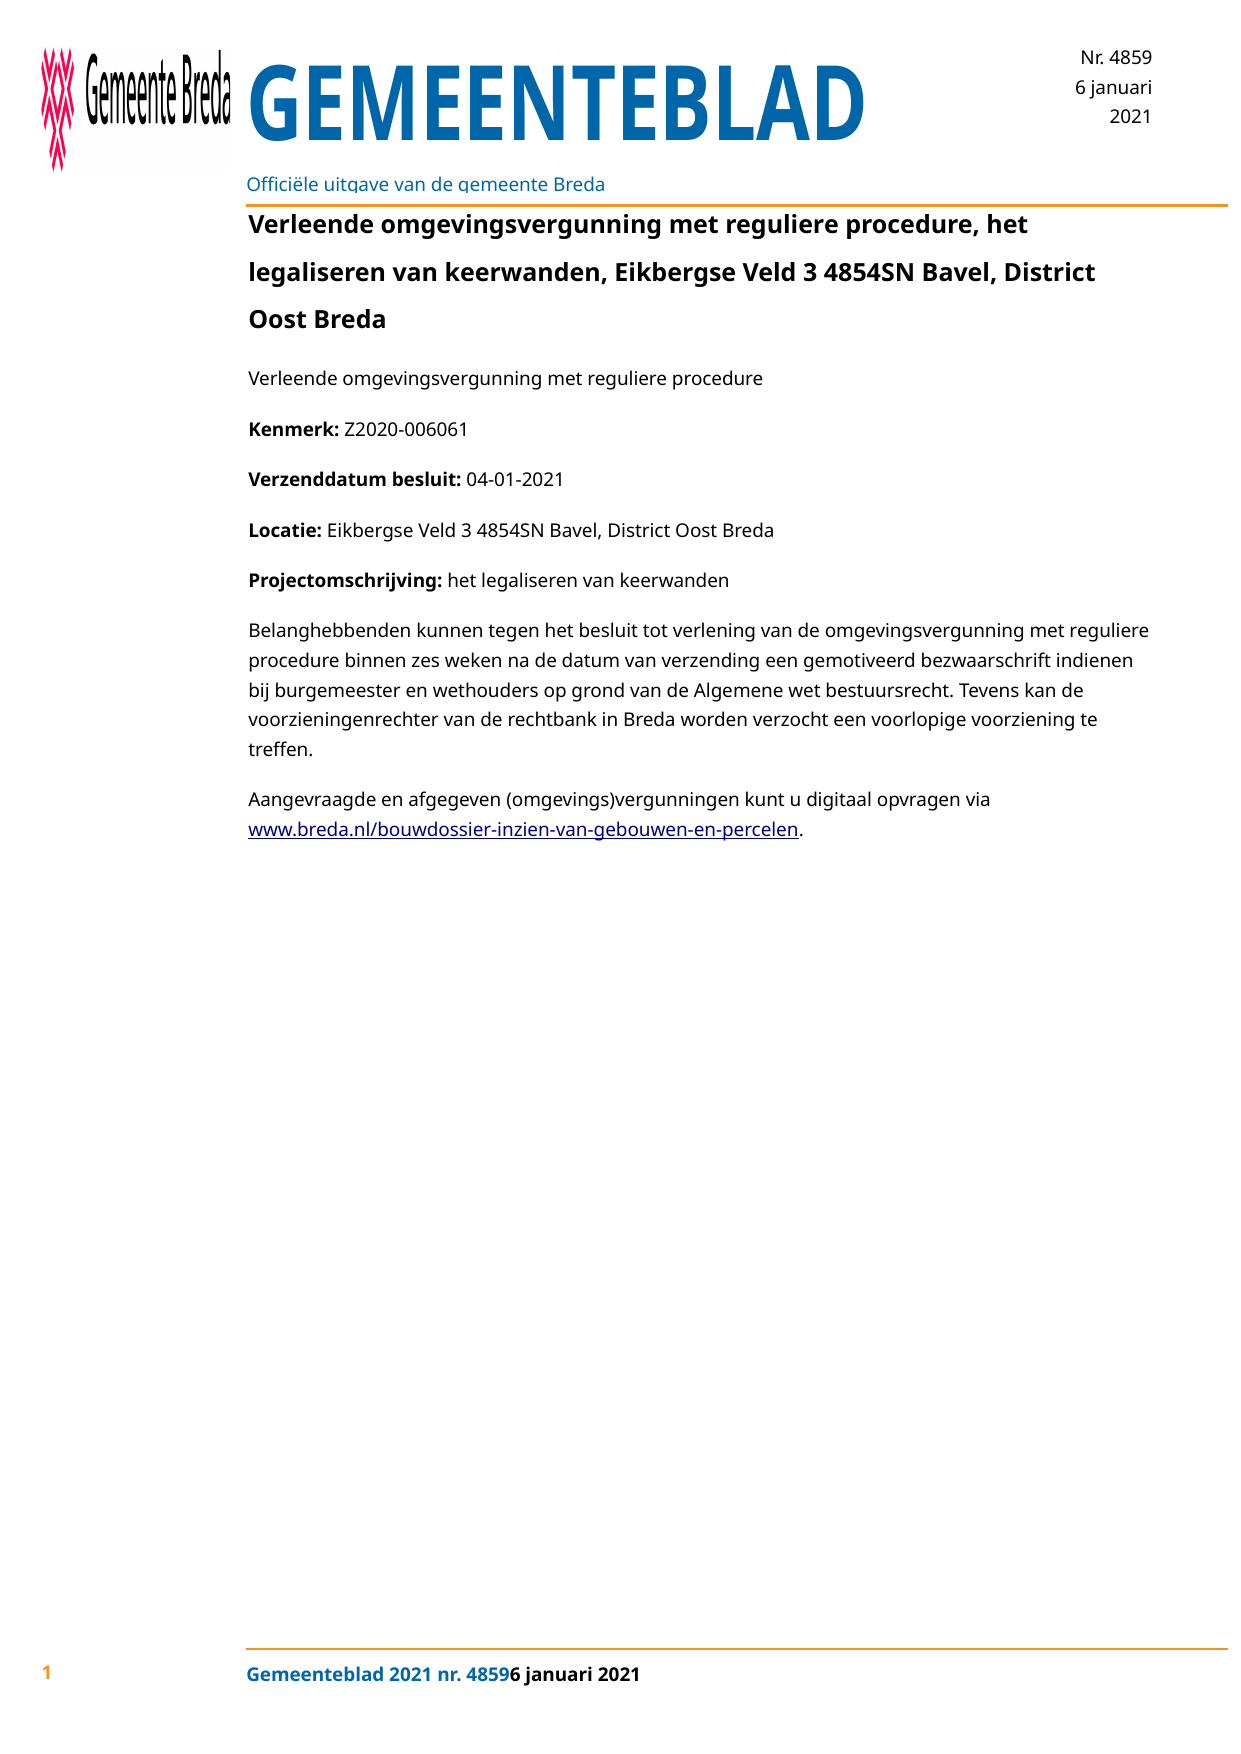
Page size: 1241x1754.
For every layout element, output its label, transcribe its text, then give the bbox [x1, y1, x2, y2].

text Verzenddatum besluit: 04-01-2021 [248, 466, 1152, 492]
text Projectomschrijving: het legaliseren van keerwanden [248, 567, 1152, 593]
text Belanghebbenden kunnen tegen het besluit tot verlening van de omgevingsvergunning met reguliere procedure binnen zes weken na de datum van verzending een gemotiveerd bezwaarschrift indienen bij burgemeester en wethouders op grond van de Algemene wet bestuursrecht. Tevens kan de voorzieningenrechter van de rechtbank in Breda worden verzocht een voorlopige voorziening te treffen. [248, 618, 1152, 762]
text Verleende omgevingsvergunning met reguliere procedure, het legaliseren van keerwanden, Eikbergse Veld 3 4854SN Bavel, District Oost Breda [248, 207, 1152, 336]
text Kenmerk: Z2020-006061 [248, 416, 1152, 442]
text Aangevraagde en afgegeven (omgevings)vergunningen kunt u digitaal opvragen via www.breda.nl/bouwdossier-inzien-van-gebouwen-en-percelen. [248, 786, 1152, 842]
text Verleende omgevingsvergunning met reguliere procedure [248, 366, 1152, 391]
picture [41, 47, 231, 172]
text Locatie: Eikbergse Veld 3 4854SN Bavel, District Oost Breda [248, 517, 1152, 542]
